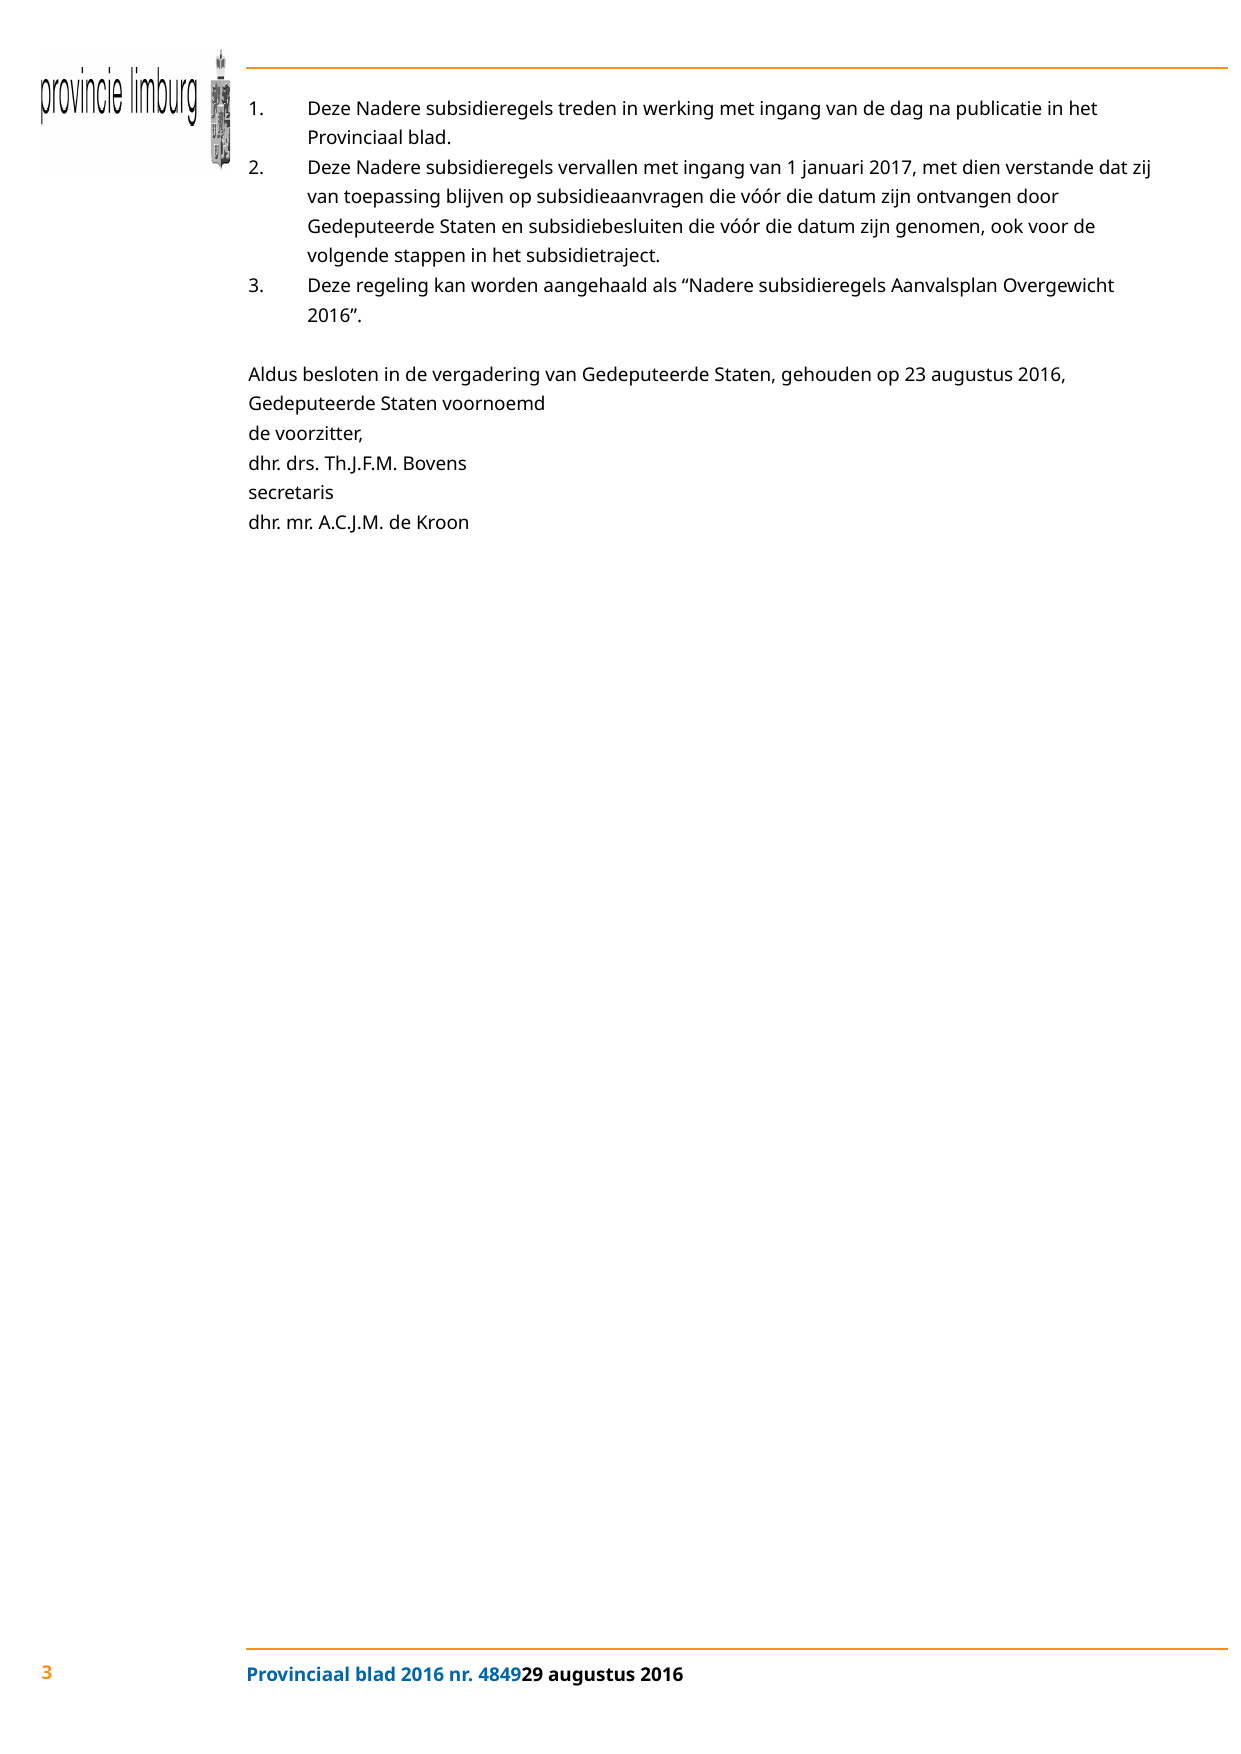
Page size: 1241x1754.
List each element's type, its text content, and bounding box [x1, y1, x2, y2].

text dhr. drs. Th.J.F.M. Bovens [248, 450, 1152, 476]
text secretaris [248, 479, 1152, 505]
text de voorzitter, [248, 420, 1152, 446]
text Gedeputeerde Staten voornoemd [248, 391, 1152, 416]
list Deze Nadere subsidieregels treden in werking met ingang van de dag na publicatie in het Provinciaal blad. [248, 95, 1152, 150]
list Deze Nadere subsidieregels vervallen met ingang van 1 januari 2017, met dien verstande dat zij van toepassing blijven op subsidieaanvragen die vóór die datum zijn ontvangen door Gedeputeerde Staten en subsidiebesluiten die vóór die datum zijn genomen, ook voor de volgende stappen in het subsidietraject. [248, 154, 1152, 268]
text dhr. mr. A.C.J.M. de Kroon [248, 509, 1152, 535]
list Deze regeling kan worden aangehaald als “Nadere subsidieregels Aanvalsplan Overgewicht 2016”. [248, 272, 1152, 328]
picture [41, 47, 231, 172]
text Aldus besloten in de vergadering van Gedeputeerde Staten, gehouden op 23 augustus 2016, [248, 361, 1152, 387]
